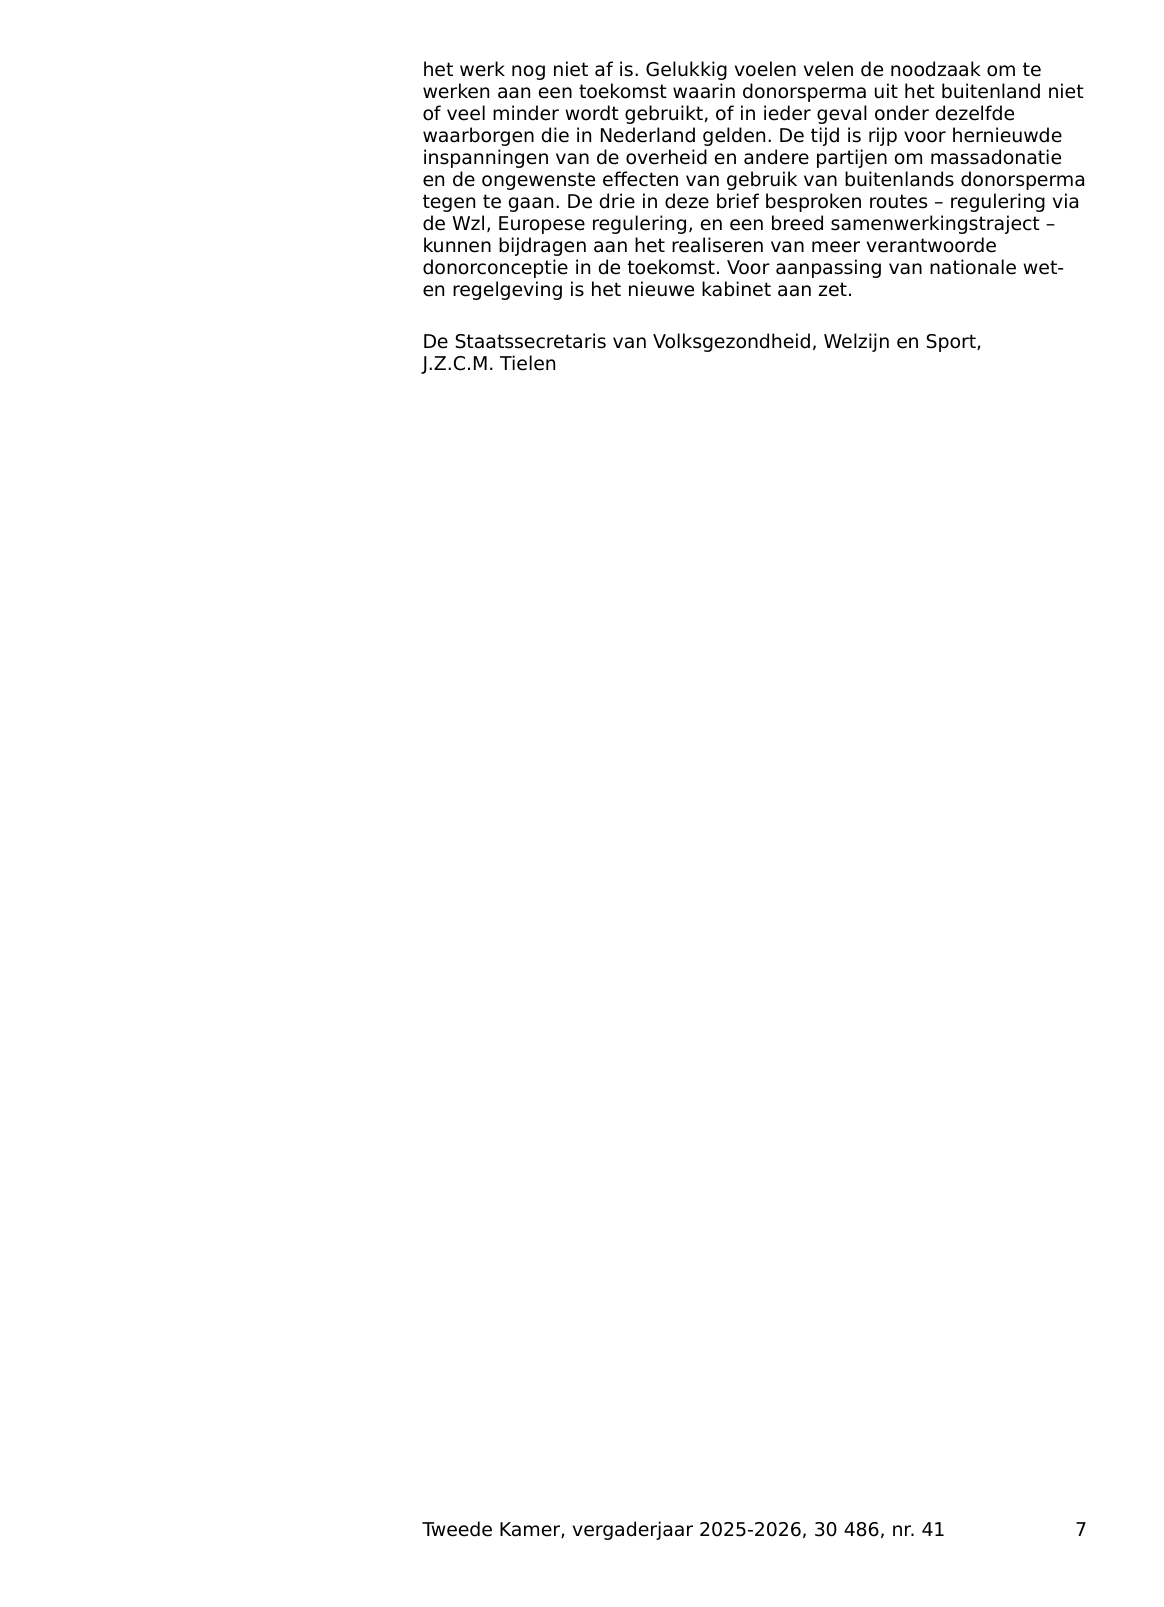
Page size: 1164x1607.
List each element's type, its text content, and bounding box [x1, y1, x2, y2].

text het werk nog niet af is. Gelukkig voelen velen de noodzaak om te werken aan een toekomst waarin donorsperma uit het buitenland niet of veel minder wordt gebruikt, of in ieder geval onder dezelfde waarborgen die in Nederland gelden. De tijd is rijp voor hernieuwde inspanningen van de overheid en andere partijen om massadonatie en de ongewenste effecten van gebruik van buitenlands donorsperma tegen te gaan. De drie in deze brief besproken routes – regulering via de Wzl, Europese regulering, en een breed samenwerkingstraject – kunnen bijdragen aan het realiseren van meer verantwoorde donorconceptie in de toekomst. Voor aanpassing van nationale wet- en regelgeving is het nieuwe kabinet aan zet. [422, 59, 1087, 301]
text De Staatssecretaris van Volksgezondheid, Welzijn en Sport, J.Z.C.M. Tielen [422, 331, 1087, 375]
